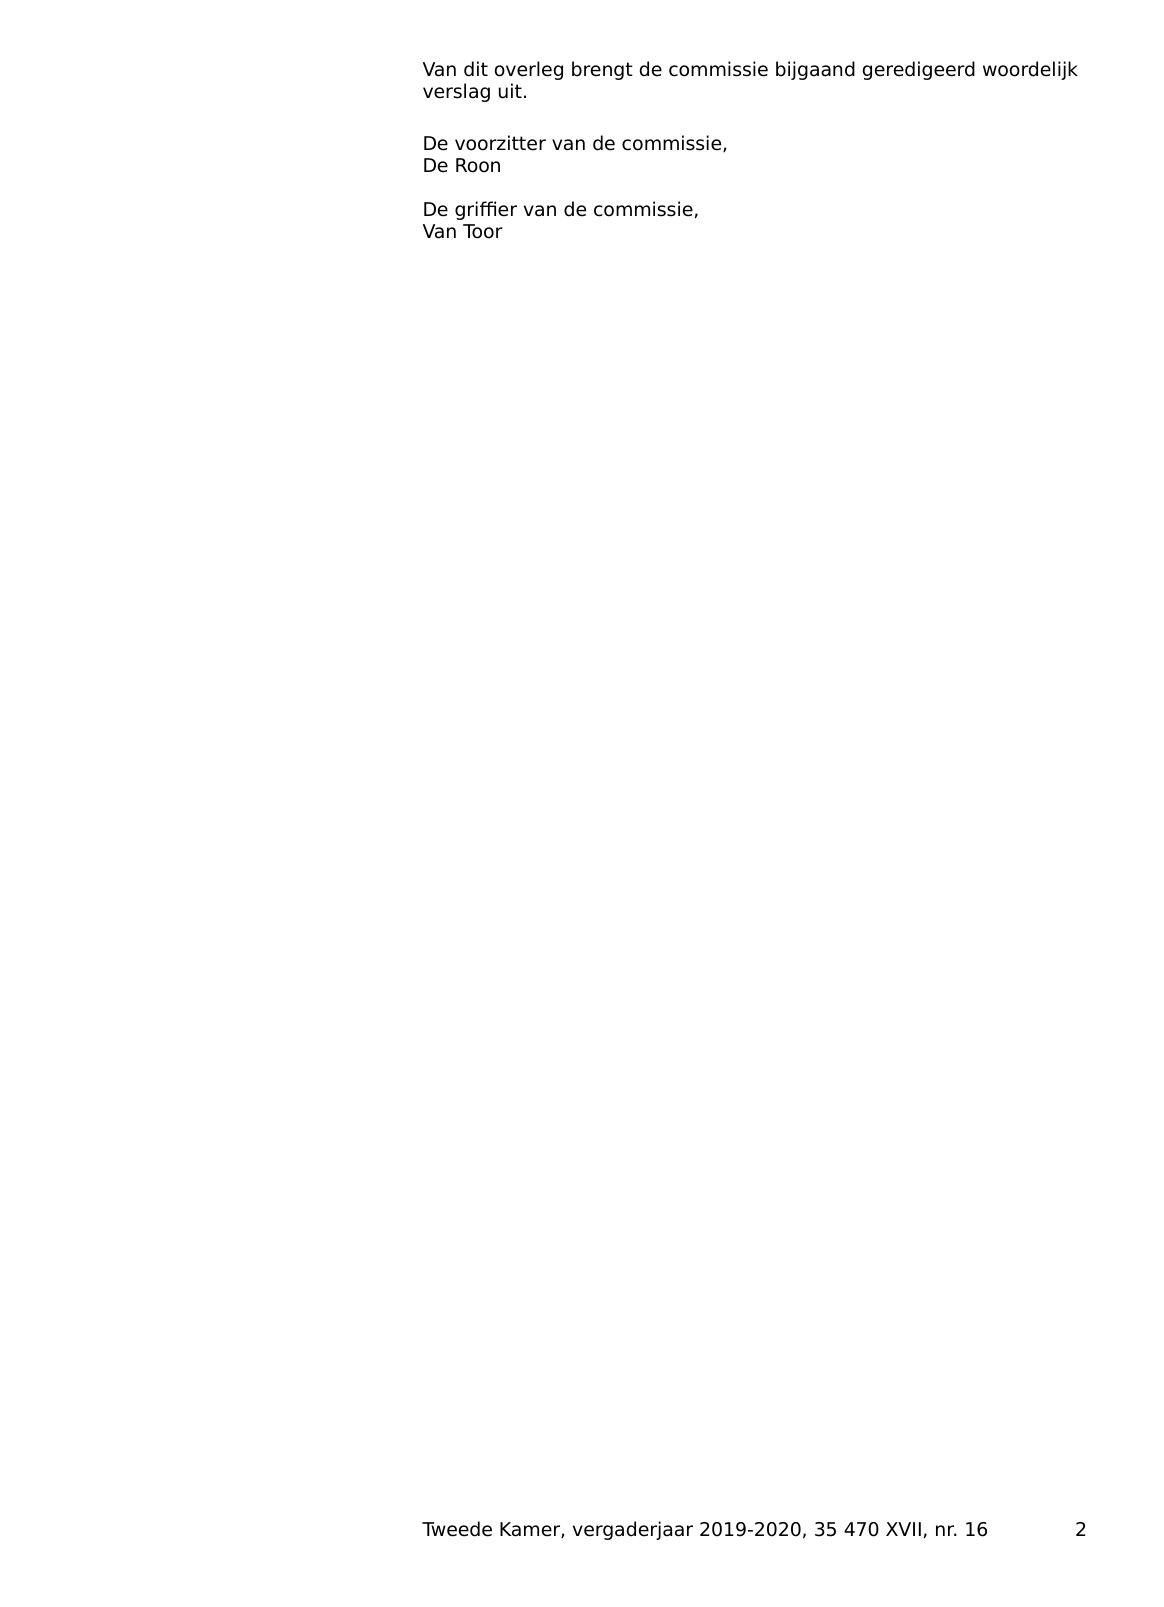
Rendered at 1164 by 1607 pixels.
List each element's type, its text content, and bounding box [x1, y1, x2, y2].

text De griffier van de commissie, Van Toor [422, 199, 1087, 243]
text Van dit overleg brengt de commissie bijgaand geredigeerd woordelijk verslag uit. [422, 59, 1087, 103]
text De voorzitter van de commissie, De Roon [422, 133, 1087, 177]
